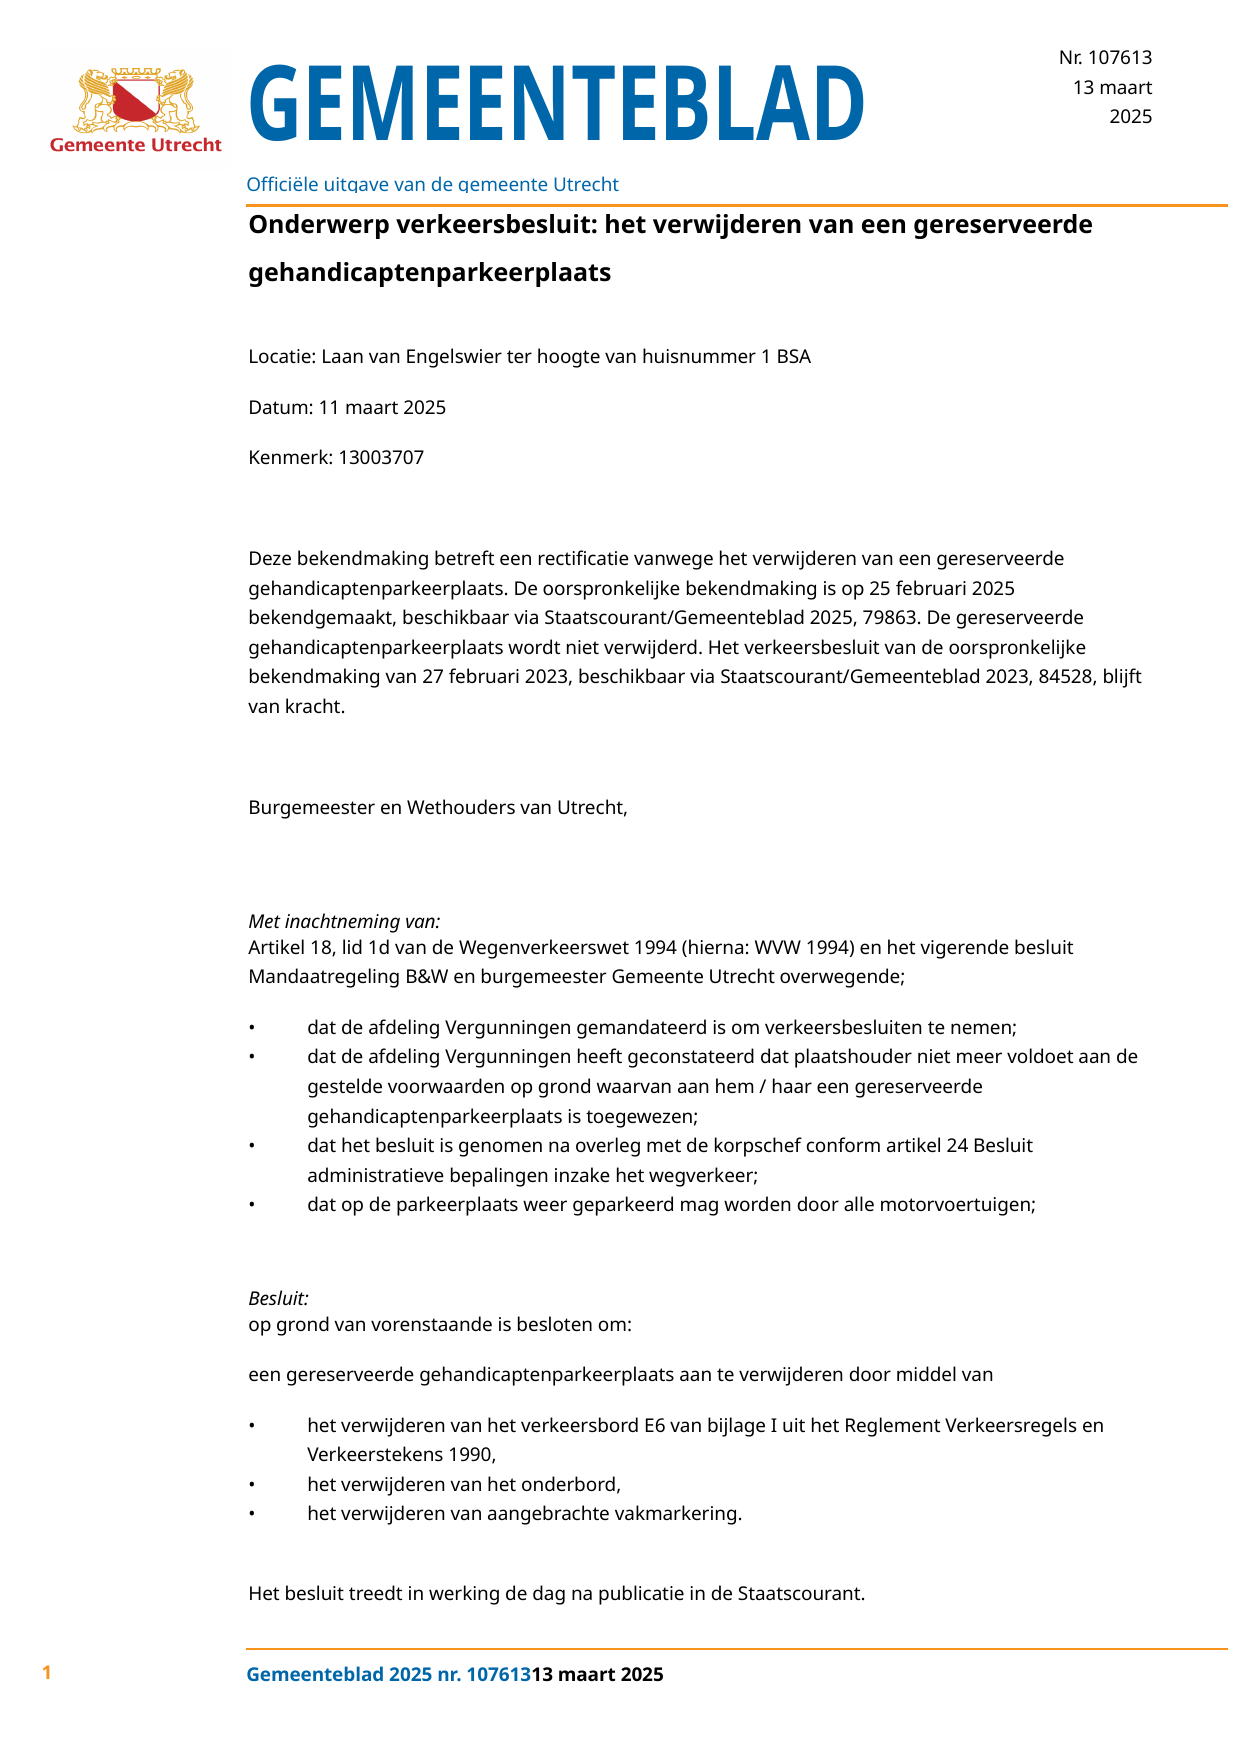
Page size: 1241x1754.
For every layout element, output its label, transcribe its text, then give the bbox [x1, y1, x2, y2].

list dat de afdeling Vergunningen gemandateerd is om verkeersbesluiten te nemen; [248, 1014, 1152, 1040]
text een gereserveerde gehandicaptenparkeerplaats aan te verwijderen door middel van [248, 1361, 1152, 1387]
picture [41, 47, 231, 172]
list dat de afdeling Vergunningen heeft geconstateerd dat plaatshouder niet meer voldoet aan de gestelde voorwaarden op grond waarvan aan hem / haar een gereserveerde gehandicaptenparkeerplaats is toegewezen; [248, 1044, 1152, 1129]
list dat het besluit is genomen na overleg met de korpschef conform artikel 24 Besluit administratieve bepalingen inzake het wegverkeer; [248, 1132, 1152, 1188]
text Datum: 11 maart 2025 [248, 394, 1152, 420]
list dat op de parkeerplaats weer geparkeerd mag worden door alle motorvoertuigen; [248, 1192, 1152, 1217]
text Onderwerp verkeersbesluit: het verwijderen van een gereserveerde gehandicaptenparkeerplaats [248, 207, 1152, 288]
text Burgemeester en Wethouders van Utrecht, [248, 794, 1152, 820]
text Artikel 18, lid 1d van de Wegenverkeerswet 1994 (hierna: WVW 1994) en het vigerende besluit Mandaatregeling B&W en burgemeester Gemeente Utrecht overwegende; [248, 934, 1152, 989]
list het verwijderen van aangebrachte vakmarkering. [248, 1501, 1152, 1526]
list het verwijderen van het verkeersbord E6 van bijlage I uit het Reglement Verkeersregels en Verkeerstekens 1990, [248, 1412, 1152, 1467]
text Deze bekendmaking betreft een rectificatie vanwege het verwijderen van een gereserveerde gehandicaptenparkeerplaats. De oorspronkelijke bekendmaking is op 25 februari 2025 bekendgemaakt, beschikbaar via Staatscourant/Gemeenteblad 2025, 79863. De gereserveerde gehandicaptenparkeerplaats wordt niet verwijderd. Het verkeersbesluit van de oorspronkelijke bekendmaking van 27 februari 2023, beschikbaar via Staatscourant/Gemeenteblad 2023, 84528, blijft van kracht. [248, 545, 1152, 719]
text Locatie: Laan van Engelswier ter hoogte van huisnummer 1 BSA [248, 344, 1152, 369]
text Besluit: [248, 1285, 1152, 1311]
text Kenmerk: 13003707 [248, 444, 1152, 470]
text Met inachtneming van: [248, 908, 1152, 934]
list het verwijderen van het onderbord, [248, 1471, 1152, 1497]
text Het besluit treedt in werking de dag na publicatie in de Staatscourant. [248, 1581, 1152, 1606]
text op grond van vorenstaande is besloten om: [248, 1311, 1152, 1337]
